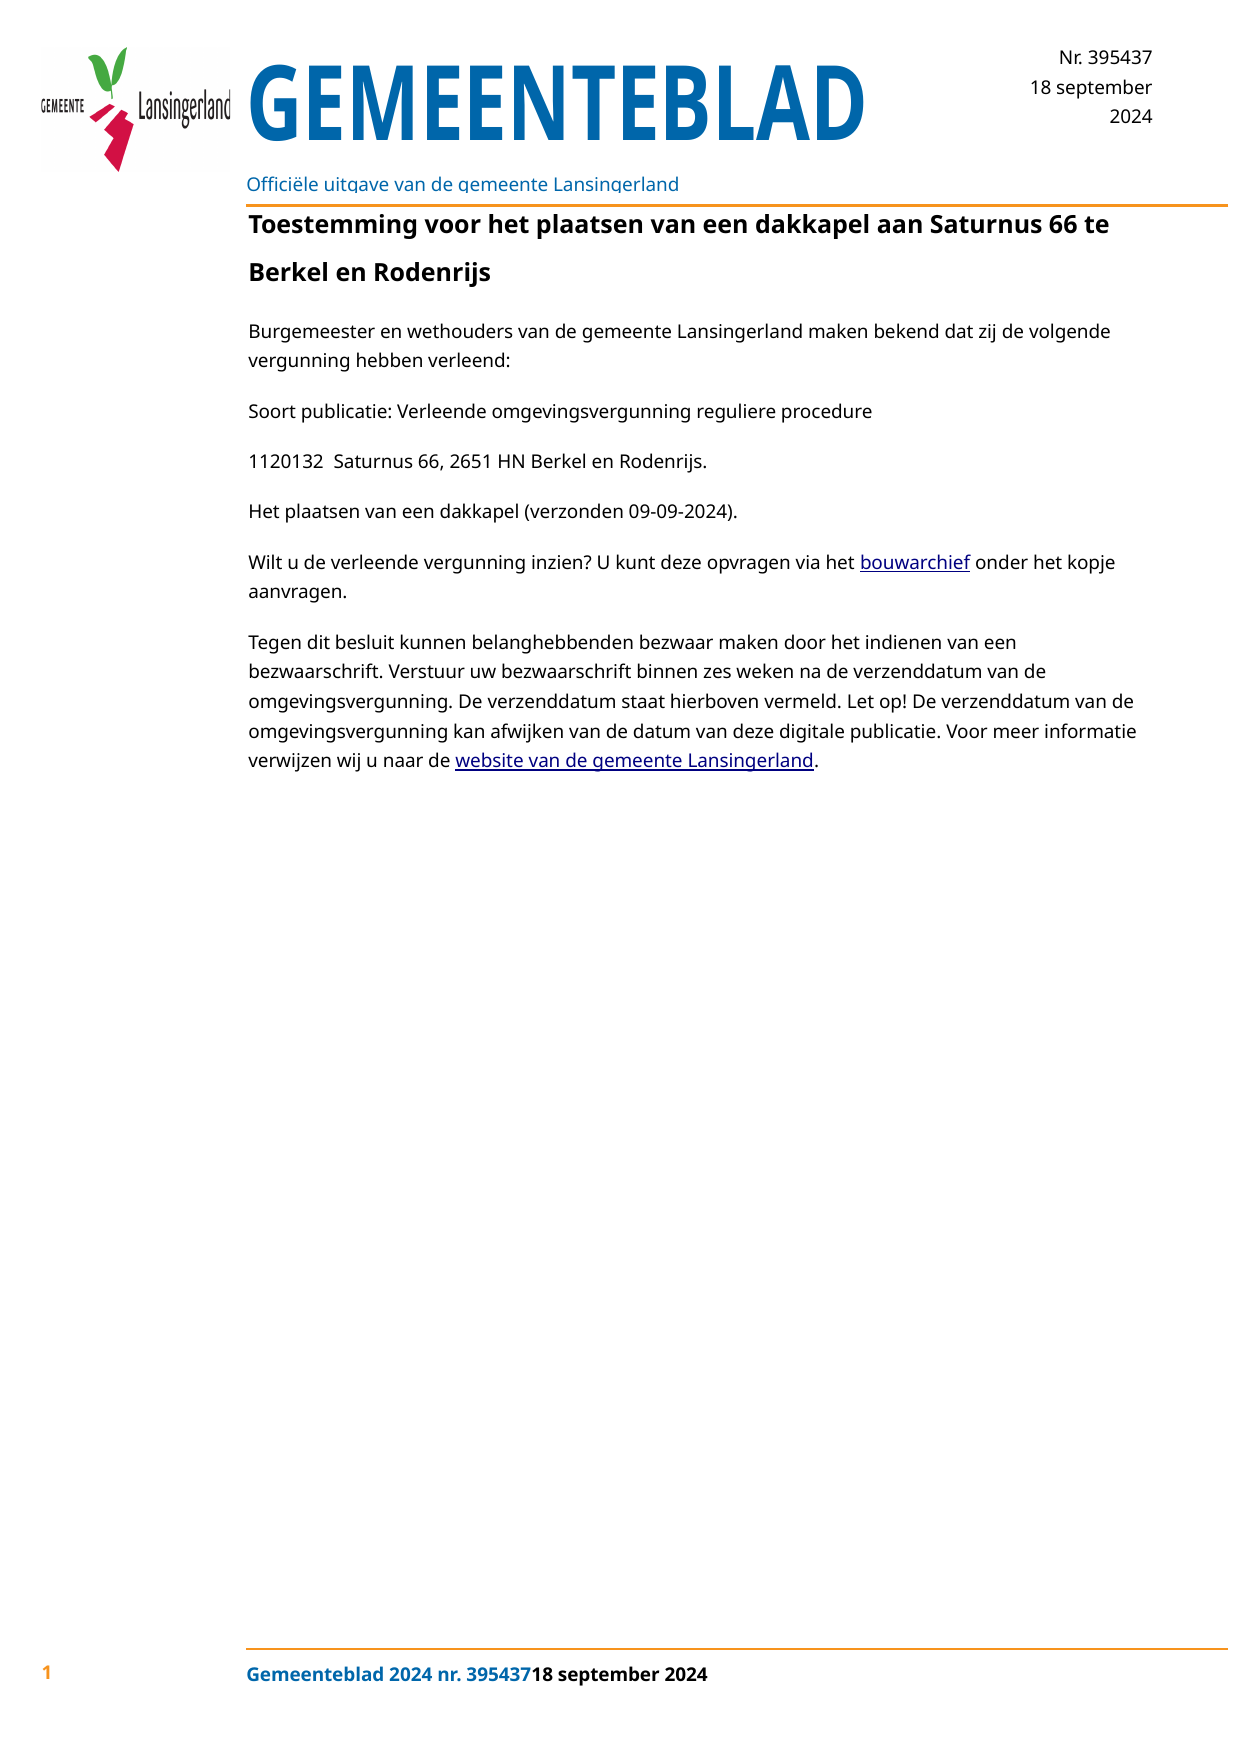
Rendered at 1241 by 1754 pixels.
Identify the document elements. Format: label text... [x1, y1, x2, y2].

text Tegen dit besluit kunnen belanghebbenden bezwaar maken door het indienen van een bezwaarschrift. Verstuur uw bezwaarschrift binnen zes weken na de verzenddatum van de omgevingsvergunning. De verzenddatum staat hierboven vermeld. Let op! De verzenddatum van de omgevingsvergunning kan afwijken van de datum van deze digitale publicatie. Voor meer informatie verwijzen wij u naar de website van de gemeente Lansingerland. [248, 629, 1152, 773]
text Toestemming voor het plaatsen van een dakkapel aan Saturnus 66 te Berkel en Rodenrijs [248, 207, 1152, 288]
text Wilt u de verleende vergunning inzien? U kunt deze opvragen via het bouwarchief onder het kopje aanvragen. [248, 549, 1152, 604]
text Soort publicatie: Verleende omgevingsvergunning reguliere procedure [248, 398, 1152, 424]
text Burgemeester en wethouders van de gemeente Lansingerland maken bekend dat zij de volgende vergunning hebben verleend: [248, 318, 1152, 373]
picture [41, 47, 231, 172]
text 1120132 Saturnus 66, 2651 HN Berkel en Rodenrijs. [248, 448, 1152, 474]
text Het plaatsen van een dakkapel (verzonden 09-09-2024). [248, 499, 1152, 524]
